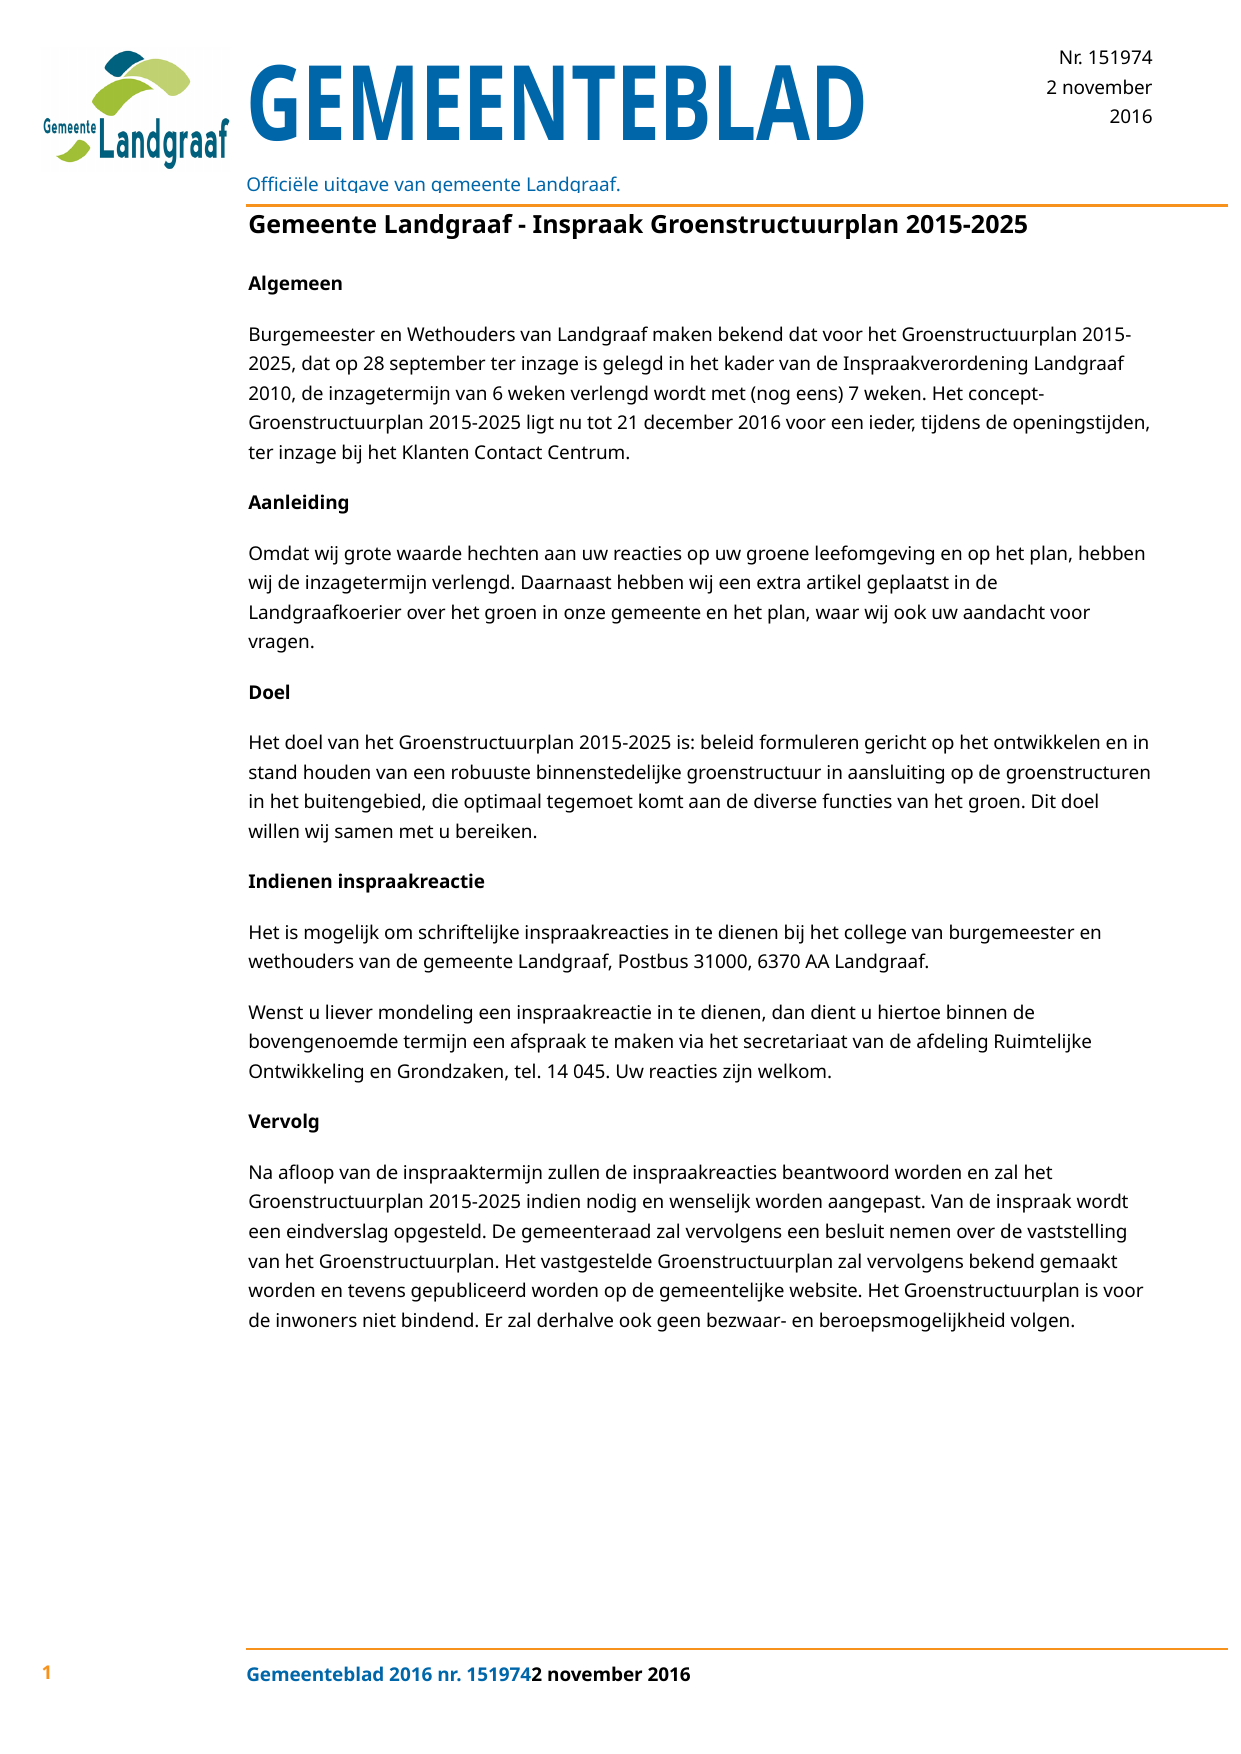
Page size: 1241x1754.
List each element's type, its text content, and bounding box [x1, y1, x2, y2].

text Doel [248, 679, 1152, 705]
text Het is mogelijk om schriftelijke inspraakreacties in te dienen bij het college van burgemeester en wethouders van de gemeente Landgraaf, Postbus 31000, 6370 AA Landgraaf. [248, 919, 1152, 974]
text Vervolg [248, 1109, 1152, 1134]
text Algemeen [248, 270, 1152, 296]
text Gemeente Landgraaf - Inspraak Groenstructuurplan 2015-2025 [248, 207, 1152, 241]
text Aanleiding [248, 489, 1152, 515]
text Wenst u liever mondeling een inspraakreactie in te dienen, dan dient u hiertoe binnen de bovengenoemde termijn een afspraak te maken via het secretariaat van de afdeling Ruimtelijke Ontwikkeling en Grondzaken, tel. 14 045. Uw reacties zijn welkom. [248, 999, 1152, 1084]
text Burgemeester en Wethouders van Landgraaf maken bekend dat voor het Groenstructuurplan 2015-2025, dat op 28 september ter inzage is gelegd in het kader van de Inspraakverordening Landgraaf 2010, de inzagetermijn van 6 weken verlengd wordt met (nog eens) 7 weken. Het concept-Groenstructuurplan 2015-2025 ligt nu tot 21 december 2016 voor een ieder, tijdens de openingstijden, ter inzage bij het Klanten Contact Centrum. [248, 321, 1152, 465]
picture [41, 47, 231, 172]
text Indienen inspraakreactie [248, 869, 1152, 894]
text Het doel van het Groenstructuurplan 2015-2025 is: beleid formuleren gericht op het ontwikkelen en in stand houden van een robuuste binnenstedelijke groenstructuur in aansluiting op de groenstructuren in het buitengebied, die optimaal tegemoet komt aan de diverse functies van het groen. Dit doel willen wij samen met u bereiken. [248, 729, 1152, 844]
text Omdat wij grote waarde hechten aan uw reacties op uw groene leefomgeving en op het plan, hebben wij de inzagetermijn verlengd. Daarnaast hebben wij een extra artikel geplaatst in de Landgraafkoerier over het groen in onze gemeente en het plan, waar wij ook uw aandacht voor vragen. [248, 540, 1152, 654]
text Na afloop van de inspraaktermijn zullen de inspraakreacties beantwoord worden en zal het Groenstructuurplan 2015-2025 indien nodig en wenselijk worden aangepast. Van de inspraak wordt een eindverslag opgesteld. De gemeenteraad zal vervolgens een besluit nemen over de vaststelling van het Groenstructuurplan. Het vastgestelde Groenstructuurplan zal vervolgens bekend gemaakt worden en tevens gepubliceerd worden op de gemeentelijke website. Het Groenstructuurplan is voor de inwoners niet bindend. Er zal derhalve ook geen bezwaar- en beroepsmogelijkheid volgen. [248, 1159, 1152, 1333]
